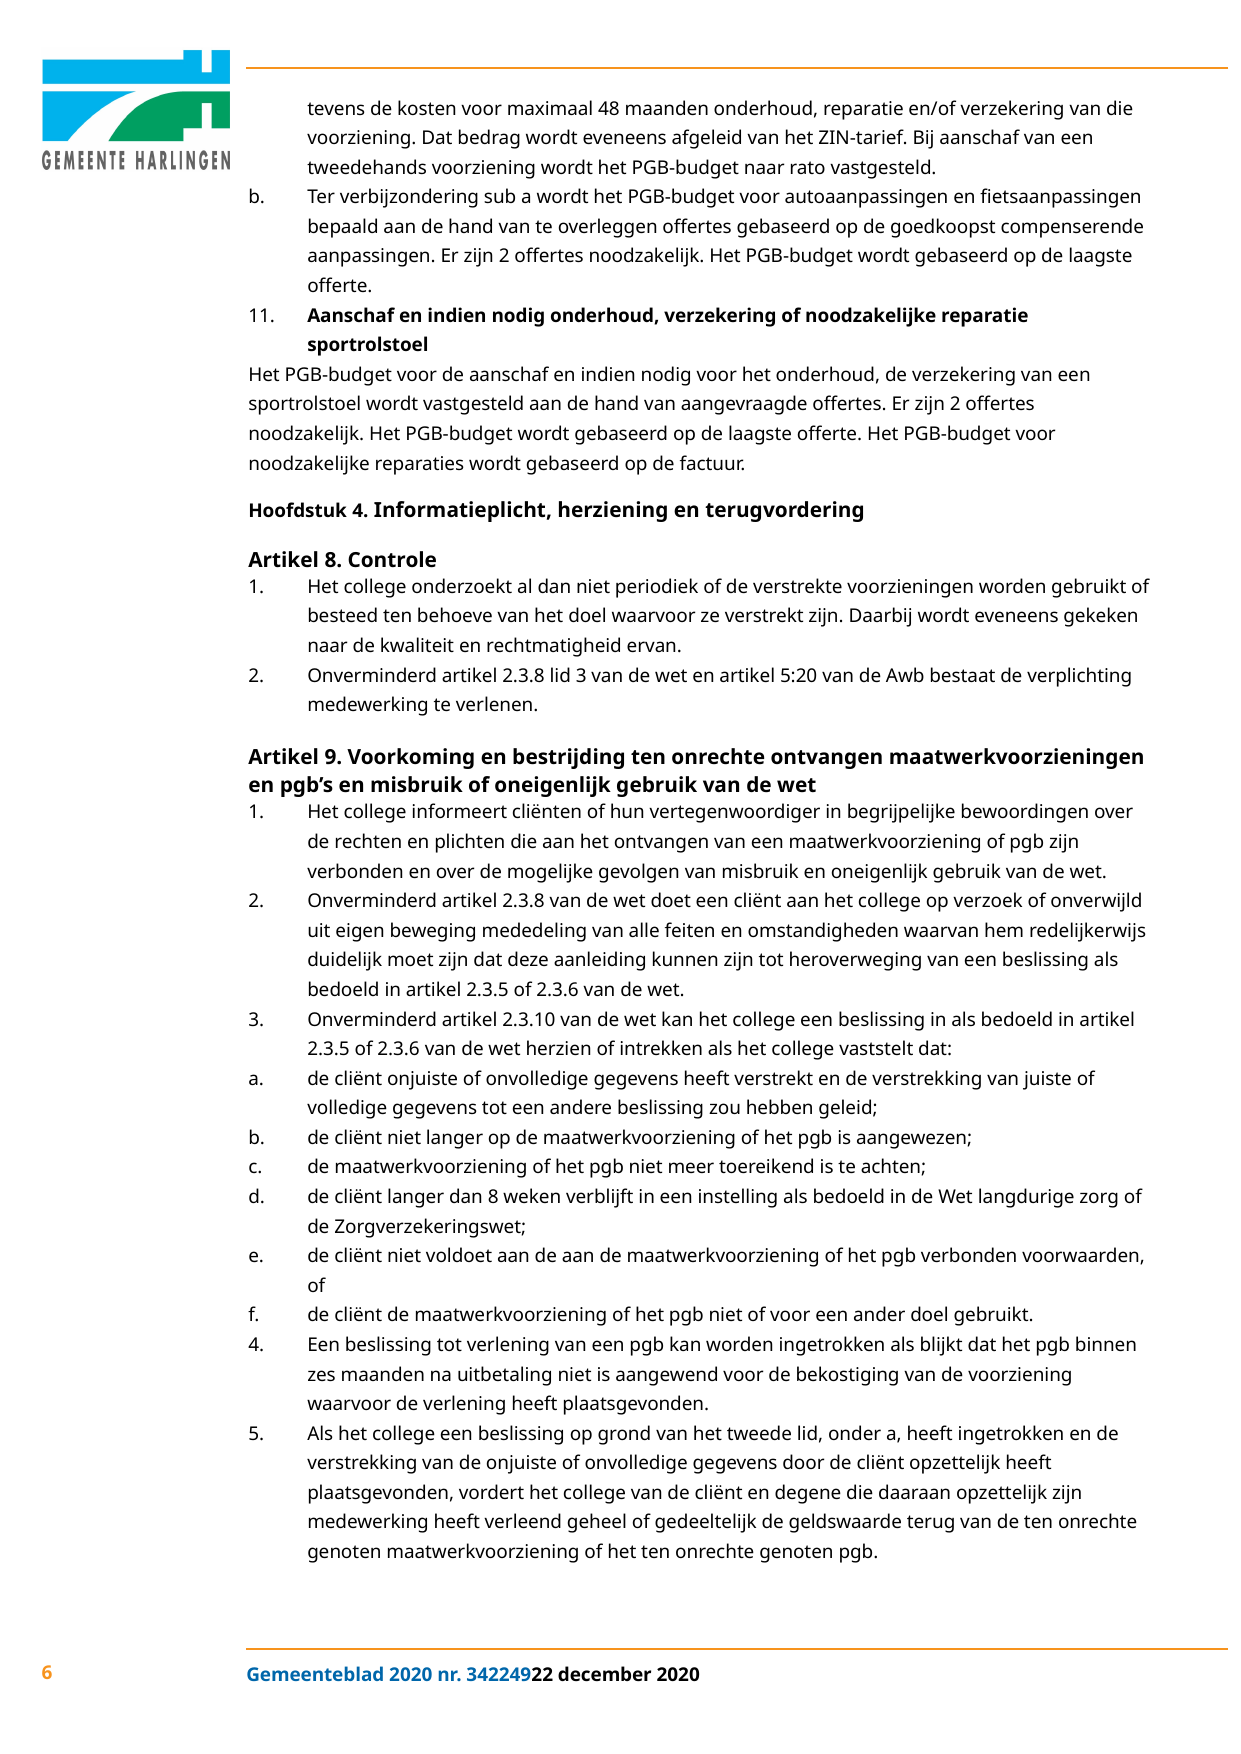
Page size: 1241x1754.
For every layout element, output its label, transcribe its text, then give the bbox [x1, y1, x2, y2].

list de cliënt niet voldoet aan de aan de maatwerkvoorziening of het pgb verbonden voorwaarden, of [248, 1242, 1152, 1298]
text Artikel 9. Voorkoming en bestrijding ten onrechte ontvangen maatwerkvoorzieningen en pgb’s en misbruik of oneigenlijk gebruik van de wet [248, 742, 1152, 799]
list Onverminderd artikel 2.3.10 van de wet kan het college een beslissing in als bedoeld in artikel 2.3.5 of 2.3.6 van de wet herzien of intrekken als het college vaststelt dat: [248, 1006, 1152, 1061]
list Een beslissing tot verlening van een pgb kan worden ingetrokken als blijkt dat het pgb binnen zes maanden na uitbetaling niet is aangewend voor de bekostiging van de voorziening waarvoor de verlening heeft plaatsgevonden. [248, 1331, 1152, 1416]
text Het PGB-budget voor de aanschaf en indien nodig voor het onderhoud, de verzekering van een sportrolstoel wordt vastgesteld aan de hand van aangevraagde offertes. Er zijn 2 offertes noodzakelijk. Het PGB-budget wordt gebaseerd op de laagste offerte. Het PGB-budget voor noodzakelijke reparaties wordt gebaseerd op de factuur. [248, 361, 1152, 476]
text Hoofdstuk 4. Informatieplicht, herziening en terugvordering [248, 495, 1152, 524]
text Artikel 8. Controle [248, 545, 1152, 573]
picture [41, 47, 231, 172]
list de maatwerkvoorziening of het pgb niet meer toereikend is te achten; [248, 1154, 1152, 1179]
list de cliënt langer dan 8 weken verblijft in een instelling als bedoeld in de Wet langdurige zorg of de Zorgverzekeringswet; [248, 1183, 1152, 1239]
list Het college onderzoekt al dan niet periodiek of de verstrekte voorzieningen worden gebruikt of besteed ten behoeve van het doel waarvoor ze verstrekt zijn. Daarbij wordt eveneens gekeken naar de kwaliteit en rechtmatigheid ervan. [248, 573, 1152, 658]
list Het college informeert cliënten of hun vertegenwoordiger in begrijpelijke bewoordingen over de rechten en plichten die aan het ontvangen van een maatwerkvoorziening of pgb zijn verbonden en over de mogelijke gevolgen van misbruik en oneigenlijk gebruik van de wet. [248, 799, 1152, 884]
list de cliënt onjuiste of onvolledige gegevens heeft verstrekt en de verstrekking van juiste of volledige gegevens tot een andere beslissing zou hebben geleid; [248, 1065, 1152, 1120]
list Als het college een beslissing op grond van het tweede lid, onder a, heeft ingetrokken en de verstrekking van de onjuiste of onvolledige gegevens door de cliënt opzettelijk heeft plaatsgevonden, vordert het college van de cliënt en degene die daaraan opzettelijk zijn medewerking heeft verleend geheel of gedeeltelijk de geldswaarde terug van de ten onrechte genoten maatwerkvoorziening of het ten onrechte genoten pgb. [248, 1420, 1152, 1564]
list de cliënt niet langer op de maatwerkvoorziening of het pgb is aangewezen; [248, 1124, 1152, 1150]
list tevens de kosten voor maximaal 48 maanden onderhoud, reparatie en/of verzekering van die voorziening. Dat bedrag wordt eveneens afgeleid van het ZIN-tarief. Bij aanschaf van een tweedehands voorziening wordt het PGB-budget naar rato vastgesteld. [248, 95, 1152, 180]
list Onverminderd artikel 2.3.8 van de wet doet een cliënt aan het college op verzoek of onverwijld uit eigen beweging mededeling van alle feiten en omstandigheden waarvan hem redelijkerwijs duidelijk moet zijn dat deze aanleiding kunnen zijn tot heroverweging van een beslissing als bedoeld in artikel 2.3.5 of 2.3.6 van de wet. [248, 887, 1152, 1002]
list Ter verbijzondering sub a wordt het PGB-budget voor autoaanpassingen en fietsaanpassingen bepaald aan de hand van te overleggen offertes gebaseerd op de goedkoopst compenserende aanpassingen. Er zijn 2 offertes noodzakelijk. Het PGB-budget wordt gebaseerd op de laagste offerte. [248, 183, 1152, 298]
list de cliënt de maatwerkvoorziening of het pgb niet of voor een ander doel gebruikt. [248, 1302, 1152, 1327]
list Aanschaf en indien nodig onderhoud, verzekering of noodzakelijke reparatie sportrolstoel [248, 302, 1152, 357]
list Onverminderd artikel 2.3.8 lid 3 van de wet en artikel 5:20 van de Awb bestaat de verplichting medewerking te verlenen. [248, 662, 1152, 717]
